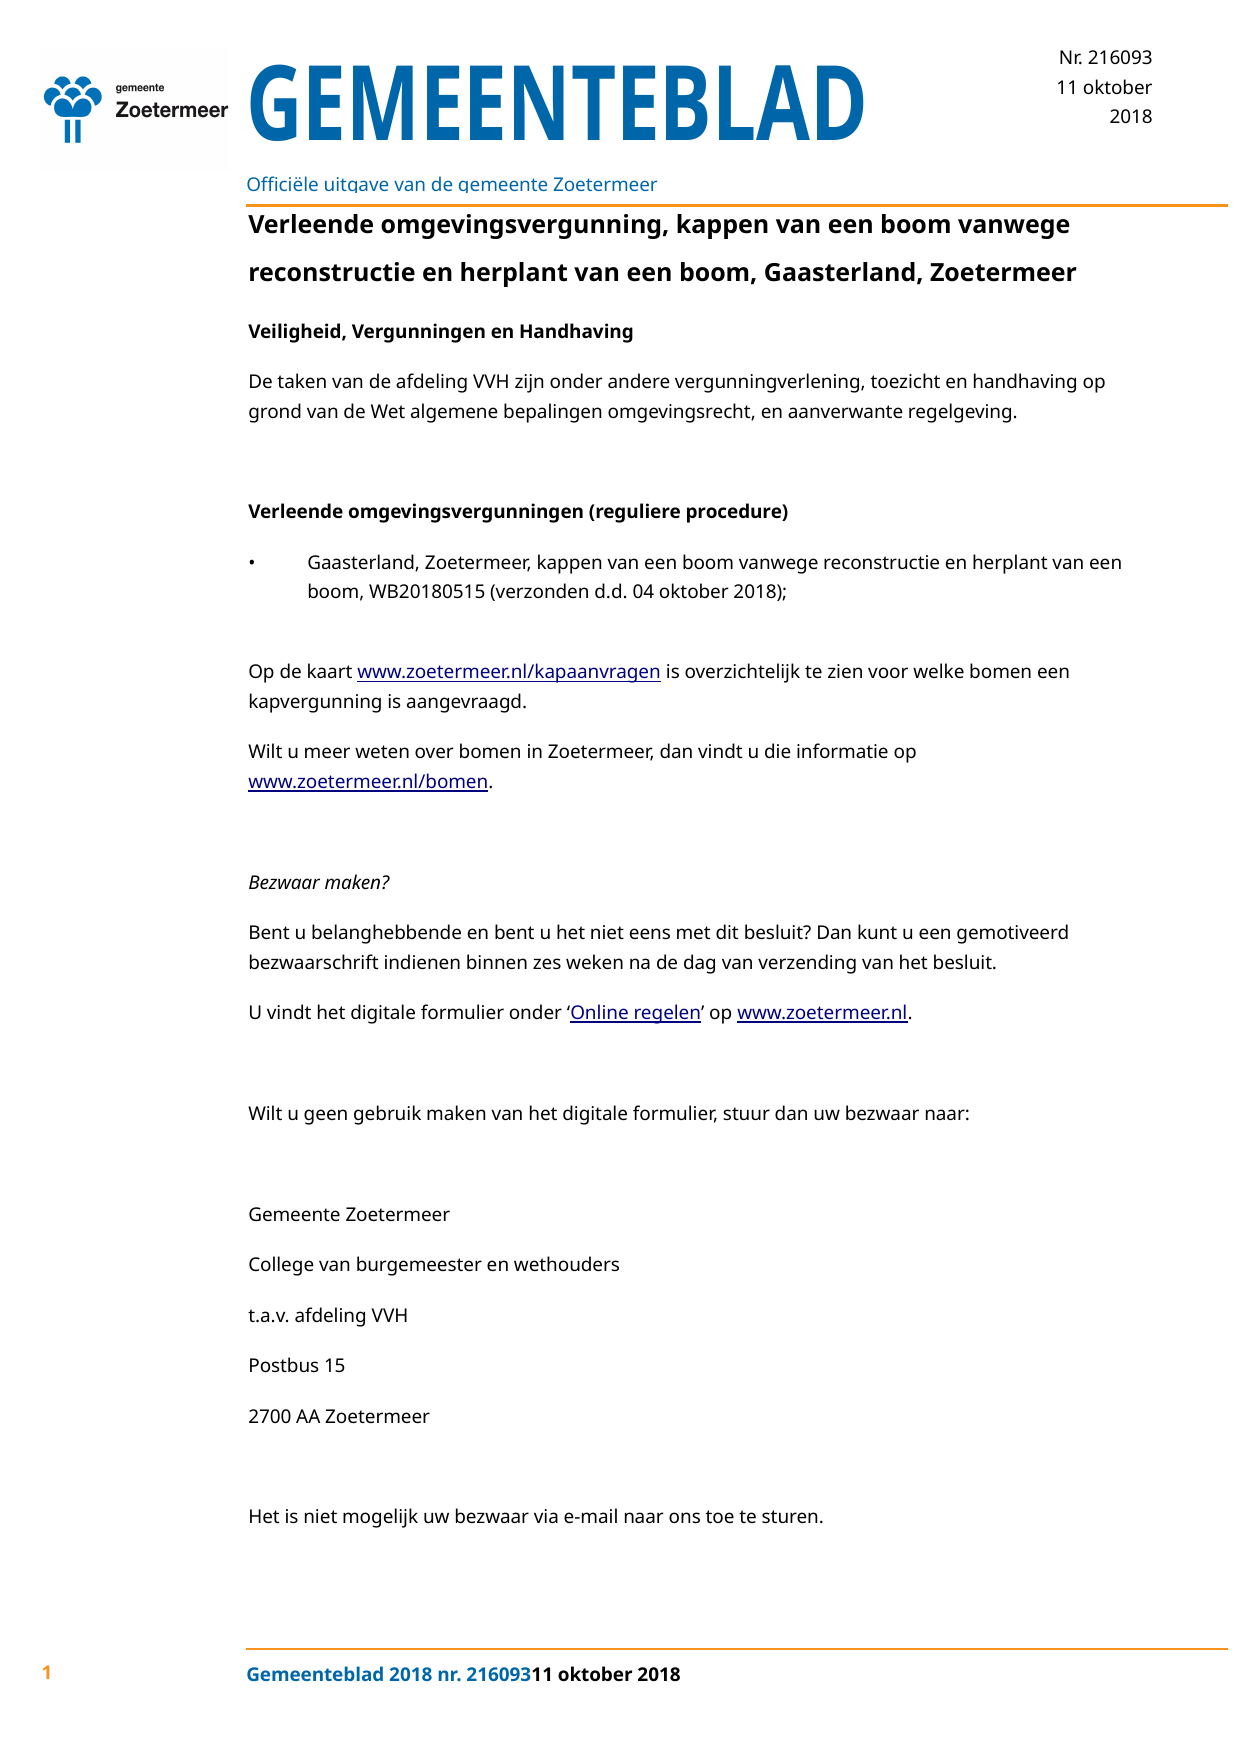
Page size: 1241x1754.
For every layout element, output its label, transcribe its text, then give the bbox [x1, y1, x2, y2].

text Postbus 15 [248, 1352, 1152, 1378]
text De taken van de afdeling VVH zijn onder andere vergunningverlening, toezicht en handhaving op grond van de Wet algemene bepalingen omgevingsrecht, en aanverwante regelgeving. [248, 368, 1152, 424]
text Verleende omgevingsvergunningen (reguliere procedure) [248, 499, 1152, 524]
picture [41, 47, 231, 172]
text t.a.v. afdeling VVH [248, 1302, 1152, 1328]
text Het is niet mogelijk uw bezwaar via e-mail naar ons toe te sturen. [248, 1504, 1152, 1529]
text Verleende omgevingsvergunning, kappen van een boom vanwege reconstructie en herplant van een boom, Gaasterland, Zoetermeer [248, 207, 1152, 288]
text Veiligheid, Vergunningen en Handhaving [248, 318, 1152, 344]
text Wilt u geen gebruik maken van het digitale formulier, stuur dan uw bezwaar naar: [248, 1100, 1152, 1126]
text 2700 AA Zoetermeer [248, 1403, 1152, 1429]
text U vindt het digitale formulier onder ‘Online regelen’ op www.zoetermeer.nl. [248, 999, 1152, 1025]
text Gemeente Zoetermeer [248, 1201, 1152, 1227]
text Wilt u meer weten over bomen in Zoetermeer, dan vindt u die informatie op www.zoetermeer.nl/bomen. [248, 739, 1152, 794]
text College van burgemeester en wethouders [248, 1252, 1152, 1277]
text Bezwaar maken? [248, 869, 1152, 895]
text Op de kaart www.zoetermeer.nl/kapaanvragen is overzichtelijk te zien voor welke bomen een kapvergunning is aangevraagd. [248, 659, 1152, 714]
text Bent u belanghebbende en bent u het niet eens met dit besluit? Dan kunt u een gemotiveerd bezwaarschrift indienen binnen zes weken na de dag van verzending van het besluit. [248, 919, 1152, 975]
list Gaasterland, Zoetermeer, kappen van een boom vanwege reconstructie en herplant van een boom, WB20180515 (verzonden d.d. 04 oktober 2018); [248, 549, 1152, 604]
